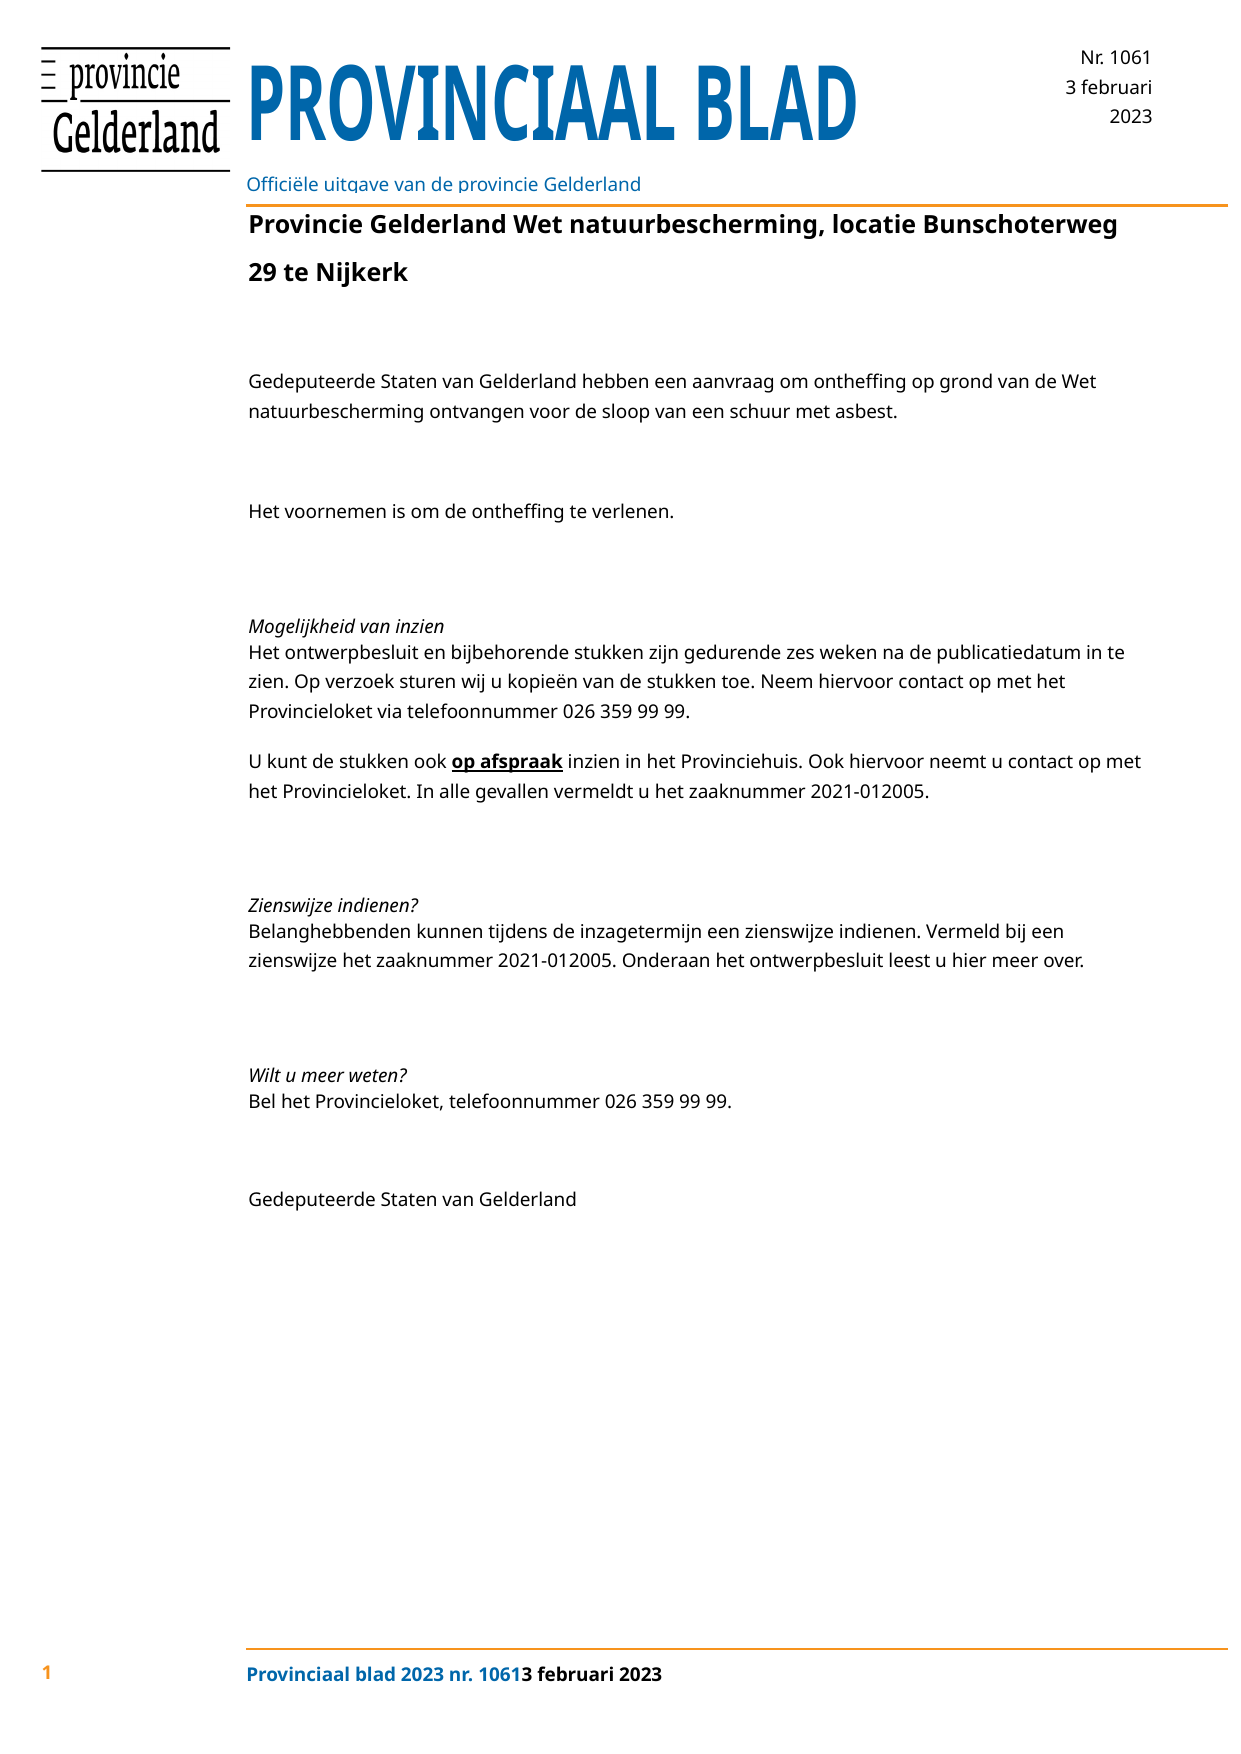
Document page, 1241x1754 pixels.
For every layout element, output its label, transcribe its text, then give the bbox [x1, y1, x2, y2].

text Het voornemen is om de ontheffing te verlenen. [248, 499, 1152, 524]
text Het ontwerpbesluit en bijbehorende stukken zijn gedurende zes weken na de publicatiedatum in te zien. Op verzoek sturen wij u kopieën van de stukken toe. Neem hiervoor contact op met het Provincieloket via telefoonnummer 026 359 99 99. [248, 639, 1152, 724]
text Provincie Gelderland Wet natuurbescherming, locatie Bunschoterweg 29 te Nijkerk [248, 207, 1152, 288]
text Belanghebbenden kunnen tijdens de inzagetermijn een zienswijze indienen. Vermeld bij een zienswijze het zaaknummer 2021-012005. Onderaan het ontwerpbesluit leest u hier meer over. [248, 918, 1152, 973]
text Mogelijkheid van inzien [248, 613, 1152, 639]
text Bel het Provincieloket, telefoonnummer 026 359 99 99. [248, 1088, 1152, 1113]
text U kunt de stukken ook op afspraak inzien in het Provinciehuis. Ook hiervoor neemt u contact op met het Provincieloket. In alle gevallen vermeldt u het zaaknummer 2021-012005. [248, 748, 1152, 804]
text Gedeputeerde Staten van Gelderland [248, 1186, 1152, 1212]
text Zienswijze indienen? [248, 892, 1152, 918]
text Wilt u meer weten? [248, 1062, 1152, 1088]
text Gedeputeerde Staten van Gelderland hebben een aanvraag om ontheffing op grond van de Wet natuurbescherming ontvangen voor de sloop van een schuur met asbest. [248, 368, 1152, 424]
picture [41, 47, 231, 172]
